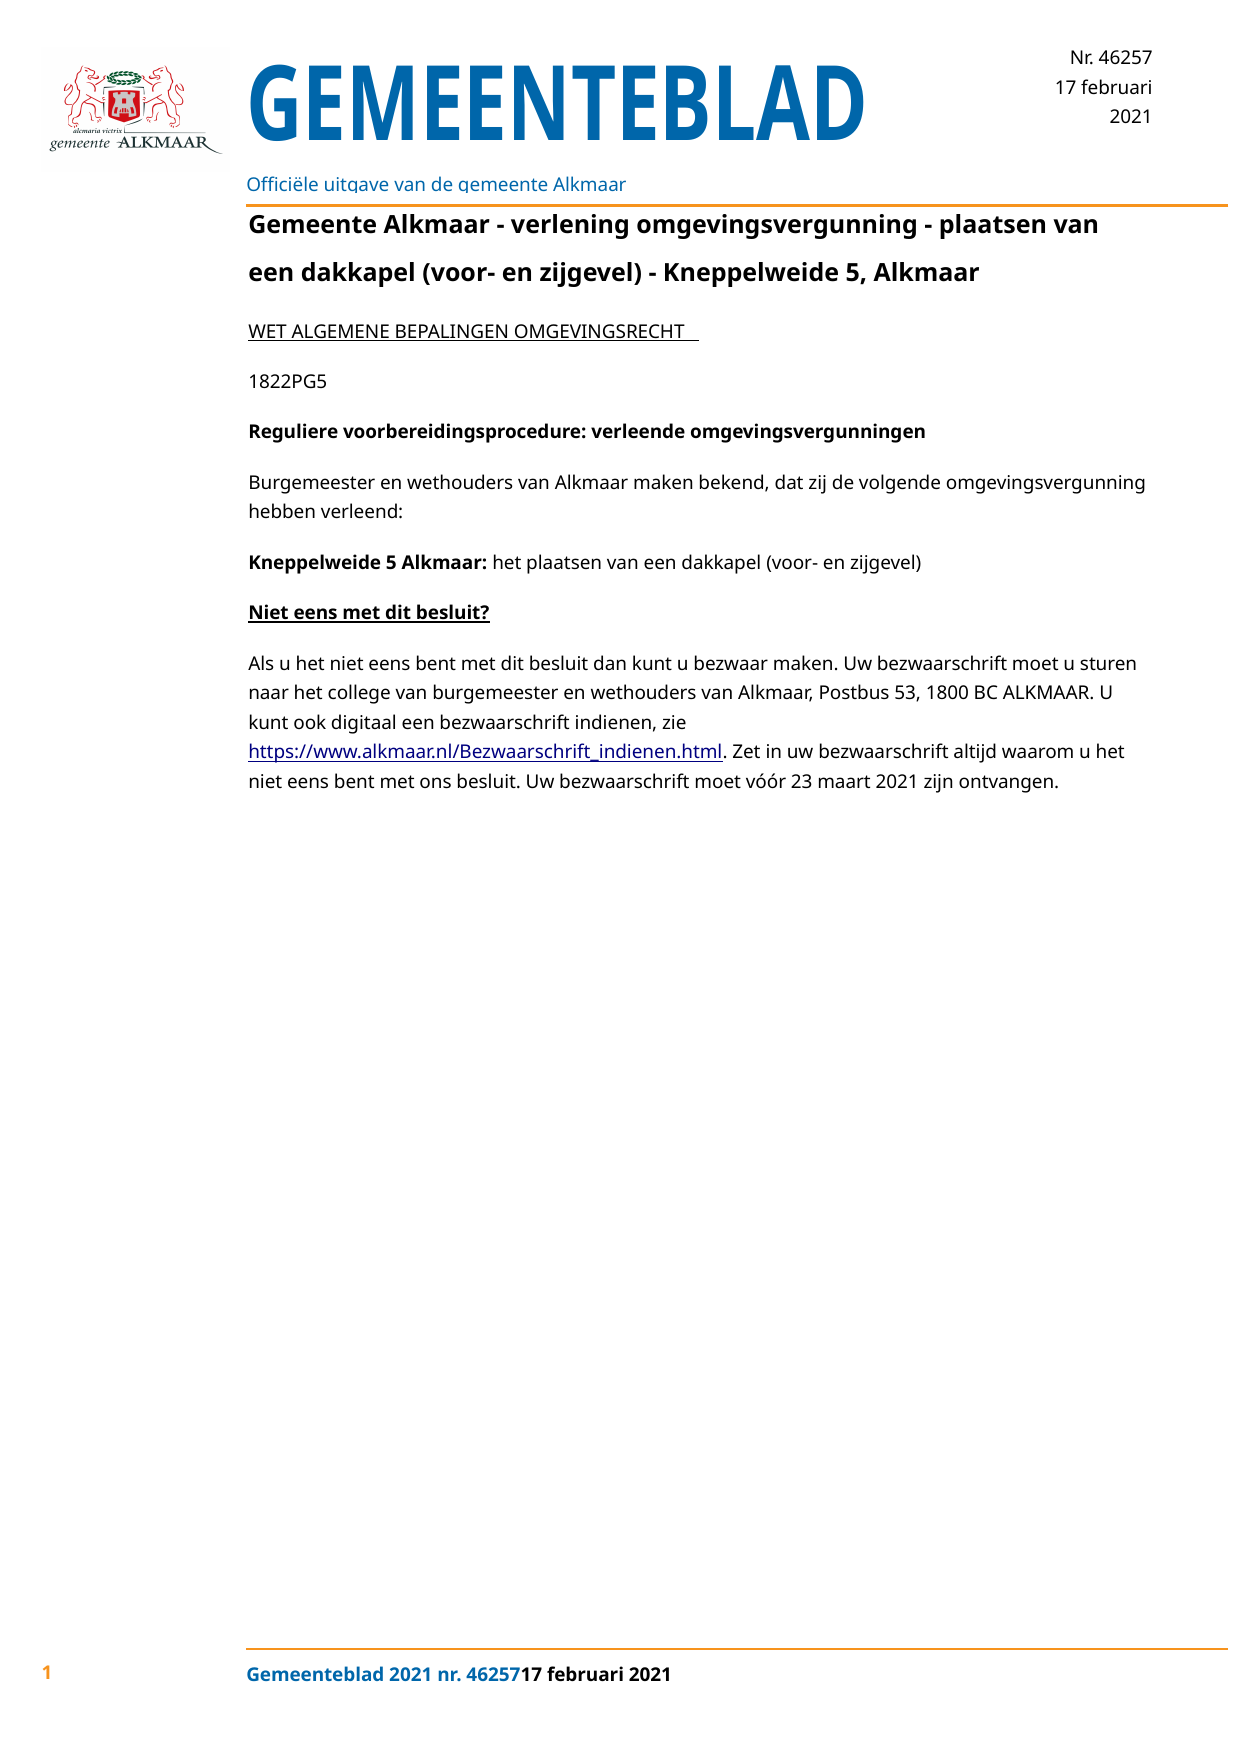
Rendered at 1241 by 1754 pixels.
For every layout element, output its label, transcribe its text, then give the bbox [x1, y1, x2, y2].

text Kneppelweide 5 Alkmaar: het plaatsen van een dakkapel (voor- en zijgevel) [248, 549, 1152, 575]
picture [41, 47, 231, 172]
text 1822PG5 [248, 368, 1152, 394]
text Burgemeester en wethouders van Alkmaar maken bekend, dat zij de volgende omgevingsvergunning hebben verleend: [248, 469, 1152, 524]
text Gemeente Alkmaar - verlening omgevingsvergunning - plaatsen van een dakkapel (voor- en zijgevel) - Kneppelweide 5, Alkmaar [248, 207, 1152, 288]
text Niet eens met dit besluit? [248, 599, 1152, 625]
text WET ALGEMENE BEPALINGEN OMGEVINGSRECHT [248, 318, 1152, 344]
text Als u het niet eens bent met dit besluit dan kunt u bezwaar maken. Uw bezwaarschrift moet u sturen naar het college van burgemeester en wethouders van Alkmaar, Postbus 53, 1800 BC ALKMAAR. U kunt ook digitaal een bezwaarschrift indienen, zie https://www.alkmaar.nl/Bezwaarschrift_indienen.html. Zet in uw bezwaarschrift altijd waarom u het niet eens bent met ons besluit. Uw bezwaarschrift moet vóór 23 maart 2021 zijn ontvangen. [248, 650, 1152, 794]
text Reguliere voorbereidingsprocedure: verleende omgevingsvergunningen [248, 419, 1152, 444]
